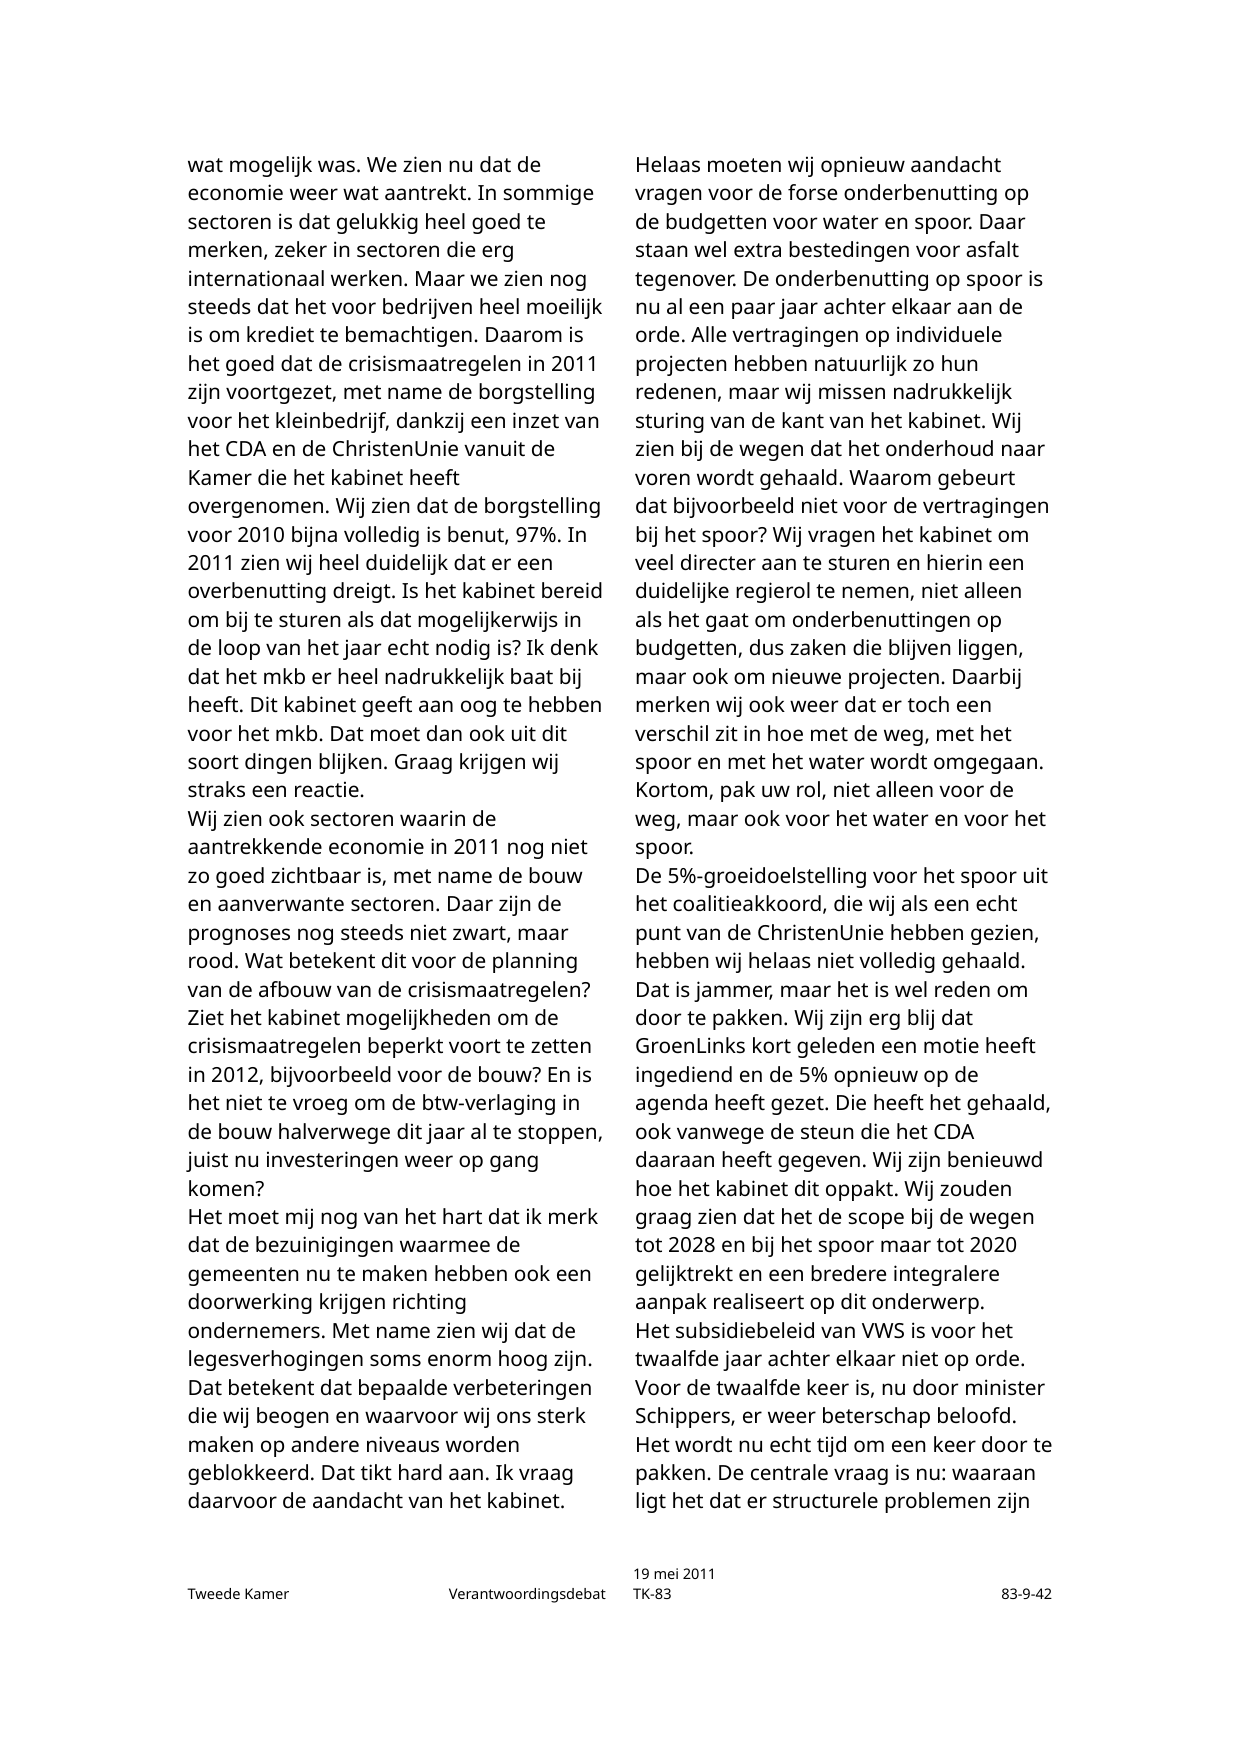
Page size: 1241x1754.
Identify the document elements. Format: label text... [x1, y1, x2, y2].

text Helaas moeten wij opnieuw aandacht vragen voor de forse onderbenutting op de budgetten voor water en spoor. Daar staan wel extra bestedingen voor asfalt tegenover. De onderbenutting op spoor is nu al een paar jaar achter elkaar aan de orde. Alle vertragingen op individuele projecten hebben natuurlijk zo hun redenen, maar wij missen nadrukkelijk sturing van de kant van het kabinet. Wij zien bij de wegen dat het onderhoud naar voren wordt gehaald. Waarom gebeurt dat bijvoorbeeld niet voor de vertragingen bij het spoor? Wij vragen het kabinet om veel directer aan te sturen en hierin een duidelijke regierol te nemen, niet alleen als het gaat om onderbenuttingen op budgetten, dus zaken die blijven liggen, maar ook om nieuwe projecten. Daarbij merken wij ook weer dat er toch een verschil zit in hoe met de weg, met het spoor en met het water wordt omgegaan. Kortom, pak uw rol, niet alleen voor de weg, maar ook voor het water en voor het spoor. [635, 150, 1053, 861]
text wat mogelijk was. We zien nu dat de economie weer wat aantrekt. In sommige sectoren is dat gelukkig heel goed te merken, zeker in sectoren die erg internationaal werken. Maar we zien nog steeds dat het voor bedrijven heel moeilijk is om krediet te bemachtigen. Daarom is het goed dat de crisismaatregelen in 2011 zijn voortgezet, met name de borgstelling voor het kleinbedrijf, dankzij een inzet van het CDA en de ChristenUnie vanuit de Kamer die het kabinet heeft overgenomen. Wij zien dat de borgstelling voor 2010 bijna volledig is benut, 97%. In 2011 zien wij heel duidelijk dat er een overbenutting dreigt. Is het kabinet bereid om bij te sturen als dat mogelijkerwijs in de loop van het jaar echt nodig is? Ik denk dat het mkb er heel nadrukkelijk baat bij heeft. Dit kabinet geeft aan oog te hebben voor het mkb. Dat moet dan ook uit dit soort dingen blijken. Graag krijgen wij straks een reactie. [187, 150, 605, 804]
text De 5%-groeidoelstelling voor het spoor uit het coalitieakkoord, die wij als een echt punt van de ChristenUnie hebben gezien, hebben wij helaas niet volledig gehaald. Dat is jammer, maar het is wel reden om door te pakken. Wij zijn erg blij dat GroenLinks kort geleden een motie heeft ingediend en de 5% opnieuw op de agenda heeft gezet. Die heeft het gehaald, ook vanwege de steun die het CDA daaraan heeft gegeven. Wij zijn benieuwd hoe het kabinet dit oppakt. Wij zouden graag zien dat het de scope bij de wegen tot 2028 en bij het spoor maar tot 2020 gelijktrekt en een bredere integralere aanpak realiseert op dit onderwerp. [635, 861, 1053, 1316]
text Het moet mij nog van het hart dat ik merk dat de bezuinigingen waarmee de gemeenten nu te maken hebben ook een doorwerking krijgen richting ondernemers. Met name zien wij dat de legesverhogingen soms enorm hoog zijn. Dat betekent dat bepaalde verbeteringen die wij beogen en waarvoor wij ons sterk maken op andere niveaus worden geblokkeerd. Dat tikt hard aan. Ik vraag daarvoor de aandacht van het kabinet. [187, 1202, 605, 1515]
text Wij zien ook sectoren waarin de aantrekkende economie in 2011 nog niet zo goed zichtbaar is, met name de bouw en aanverwante sectoren. Daar zijn de prognoses nog steeds niet zwart, maar rood. Wat betekent dit voor de planning van de afbouw van de crisismaatregelen? Ziet het kabinet mogelijkheden om de crisismaatregelen beperkt voort te zetten in 2012, bijvoorbeeld voor de bouw? En is het niet te vroeg om de btw-verlaging in de bouw halverwege dit jaar al te stoppen, juist nu investeringen weer op gang komen? [187, 804, 605, 1202]
text Het subsidiebeleid van VWS is voor het twaalfde jaar achter elkaar niet op orde. Voor de twaalfde keer is, nu door minister Schippers, er weer beterschap beloofd. Het wordt nu echt tijd om een keer door te pakken. De centrale vraag is nu: waaraan ligt het dat er structurele problemen zijn [635, 1316, 1053, 1515]
